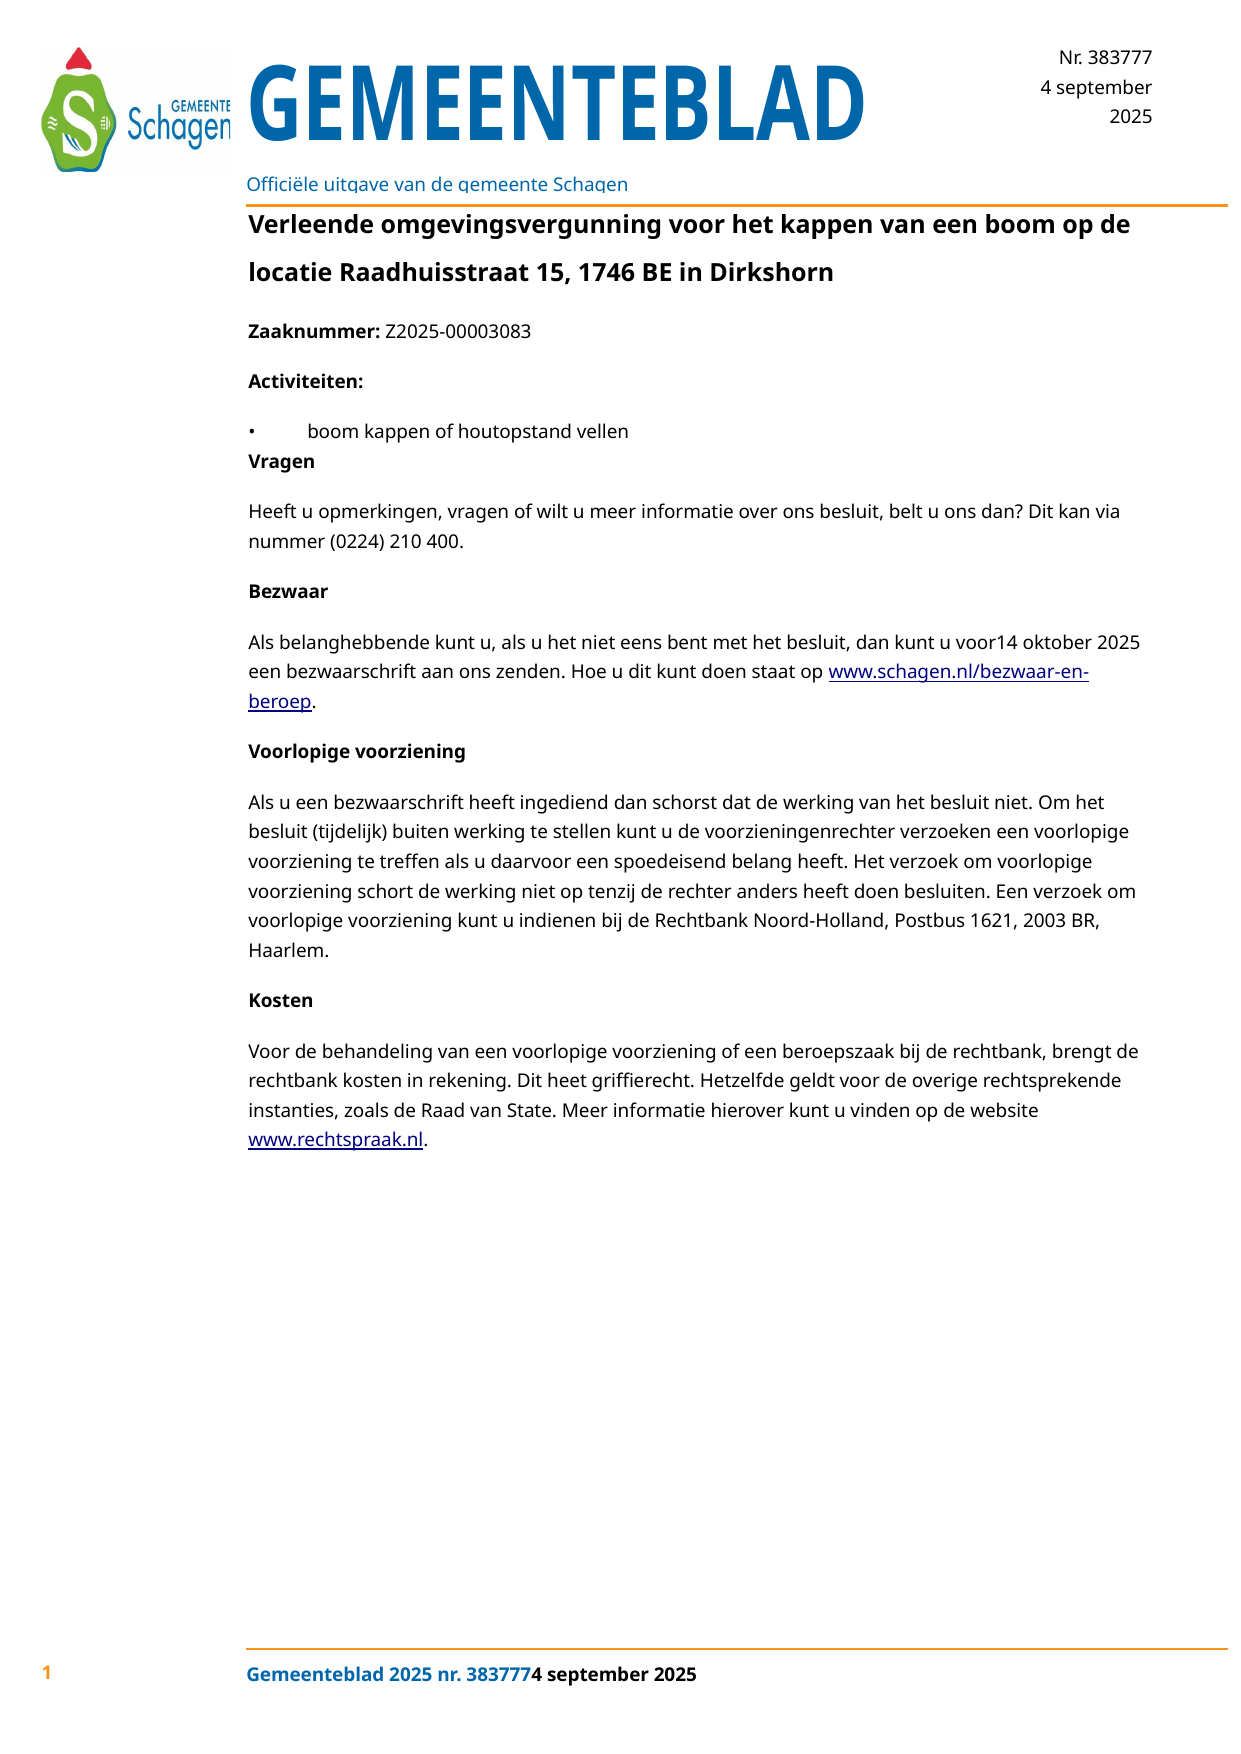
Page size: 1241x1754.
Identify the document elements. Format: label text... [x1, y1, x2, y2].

picture [41, 47, 231, 172]
text Activiteiten: [248, 368, 1152, 394]
text Heeft u opmerkingen, vragen of wilt u meer informatie over ons besluit, belt u ons dan? Dit kan via nummer (0224) 210 400. [248, 499, 1152, 554]
text Als belanghebbende kunt u, als u het niet eens bent met het besluit, dan kunt u voor14 oktober 2025 een bezwaarschrift aan ons zenden. Hoe u dit kunt doen staat op www.schagen.nl/bezwaar-en-beroep. [248, 629, 1152, 714]
text Zaaknummer: Z2025-00003083 [248, 318, 1152, 344]
text Vragen [248, 448, 1152, 474]
text Verleende omgevingsvergunning voor het kappen van een boom op de locatie Raadhuisstraat 15, 1746 BE in Dirkshorn [248, 207, 1152, 288]
text Voorlopige voorziening [248, 739, 1152, 764]
text Bezwaar [248, 579, 1152, 604]
text Kosten [248, 987, 1152, 1013]
text Voor de behandeling van een voorlopige voorziening of een beroepszaak bij de rechtbank, brengt de rechtbank kosten in rekening. Dit heet griffierecht. Hetzelfde geldt voor de overige rechtsprekende instanties, zoals de Raad van State. Meer informatie hierover kunt u vinden op de website www.rechtspraak.nl. [248, 1038, 1152, 1152]
list boom kappen of houtopstand vellen [248, 419, 1152, 444]
text Als u een bezwaarschrift heeft ingediend dan schorst dat de werking van het besluit niet. Om het besluit (tijdelijk) buiten werking te stellen kunt u de voorzieningenrechter verzoeken een voorlopige voorziening te treffen als u daarvoor een spoedeisend belang heeft. Het verzoek om voorlopige voorziening schort de werking niet op tenzij de rechter anders heeft doen besluiten. Een verzoek om voorlopige voorziening kunt u indienen bij de Rechtbank Noord-Holland, Postbus 1621, 2003 BR, Haarlem. [248, 789, 1152, 963]
